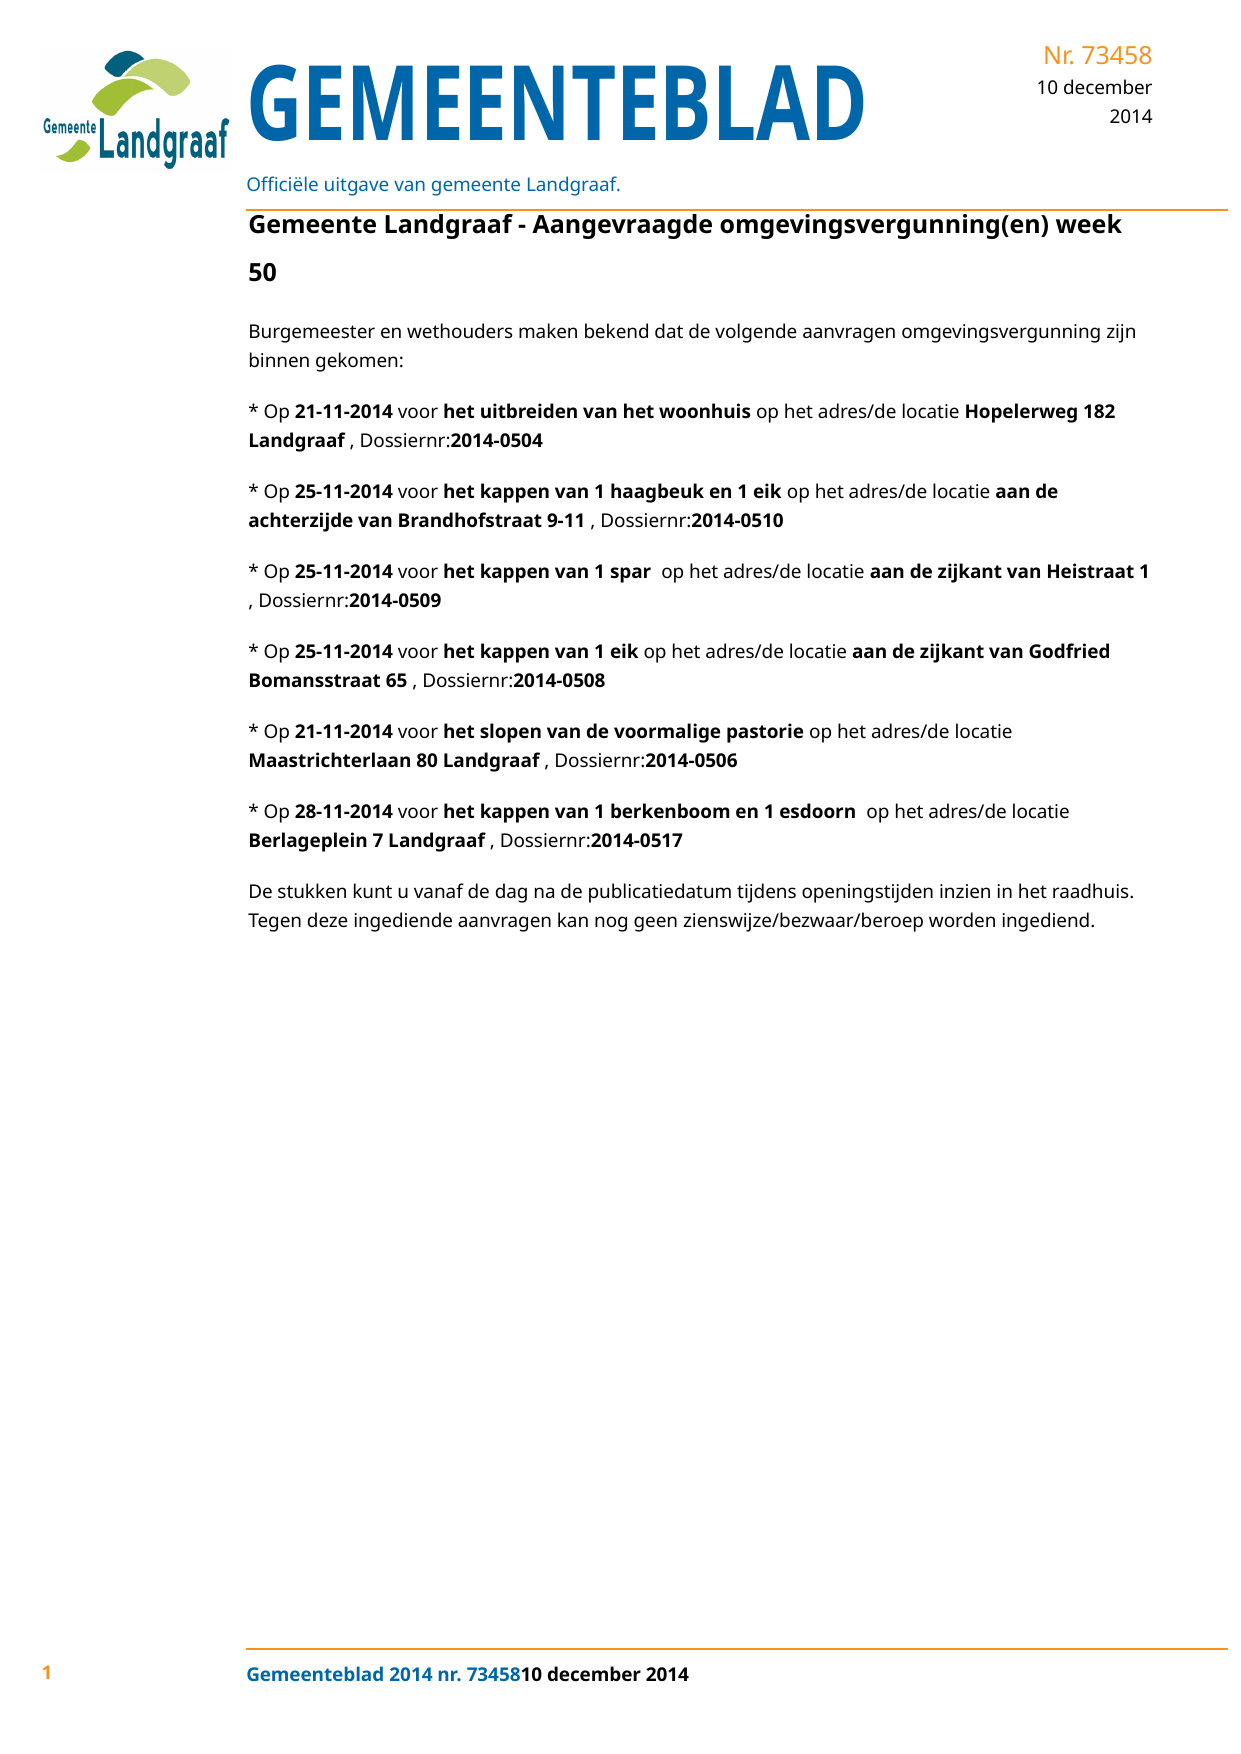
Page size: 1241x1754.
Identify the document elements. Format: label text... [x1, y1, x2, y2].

picture [41, 47, 231, 172]
text * Op 25-11-2014 voor het kappen van 1 eik op het adres/de locatie aan de zijkant van Godfried Bomansstraat 65 , Dossiernr:2014-0508 [248, 638, 1152, 693]
text * Op 25-11-2014 voor het kappen van 1 spar op het adres/de locatie aan de zijkant van Heistraat 1 , Dossiernr:2014-0509 [248, 558, 1152, 613]
text * Op 21-11-2014 voor het uitbreiden van het woonhuis op het adres/de locatie Hopelerweg 182 Landgraaf , Dossiernr:2014-0504 [248, 398, 1152, 453]
text * Op 25-11-2014 voor het kappen van 1 haagbeuk en 1 eik op het adres/de locatie aan de achterzijde van Brandhofstraat 9-11 , Dossiernr:2014-0510 [248, 478, 1152, 533]
text Gemeente Landgraaf - Aangevraagde omgevingsvergunning(en) week 50 [248, 211, 1152, 288]
text De stukken kunt u vanaf de dag na de publicatiedatum tijdens openingstijden inzien in het raadhuis. Tegen deze ingediende aanvragen kan nog geen zienswijze/bezwaar/beroep worden ingediend. [248, 878, 1152, 933]
text * Op 28-11-2014 voor het kappen van 1 berkenboom en 1 esdoorn op het adres/de locatie Berlageplein 7 Landgraaf , Dossiernr:2014-0517 [248, 798, 1152, 853]
text Burgemeester en wethouders maken bekend dat de volgende aanvragen omgevingsvergunning zijn binnen gekomen: [248, 318, 1152, 373]
text * Op 21-11-2014 voor het slopen van de voormalige pastorie op het adres/de locatie Maastrichterlaan 80 Landgraaf , Dossiernr:2014-0506 [248, 718, 1152, 773]
